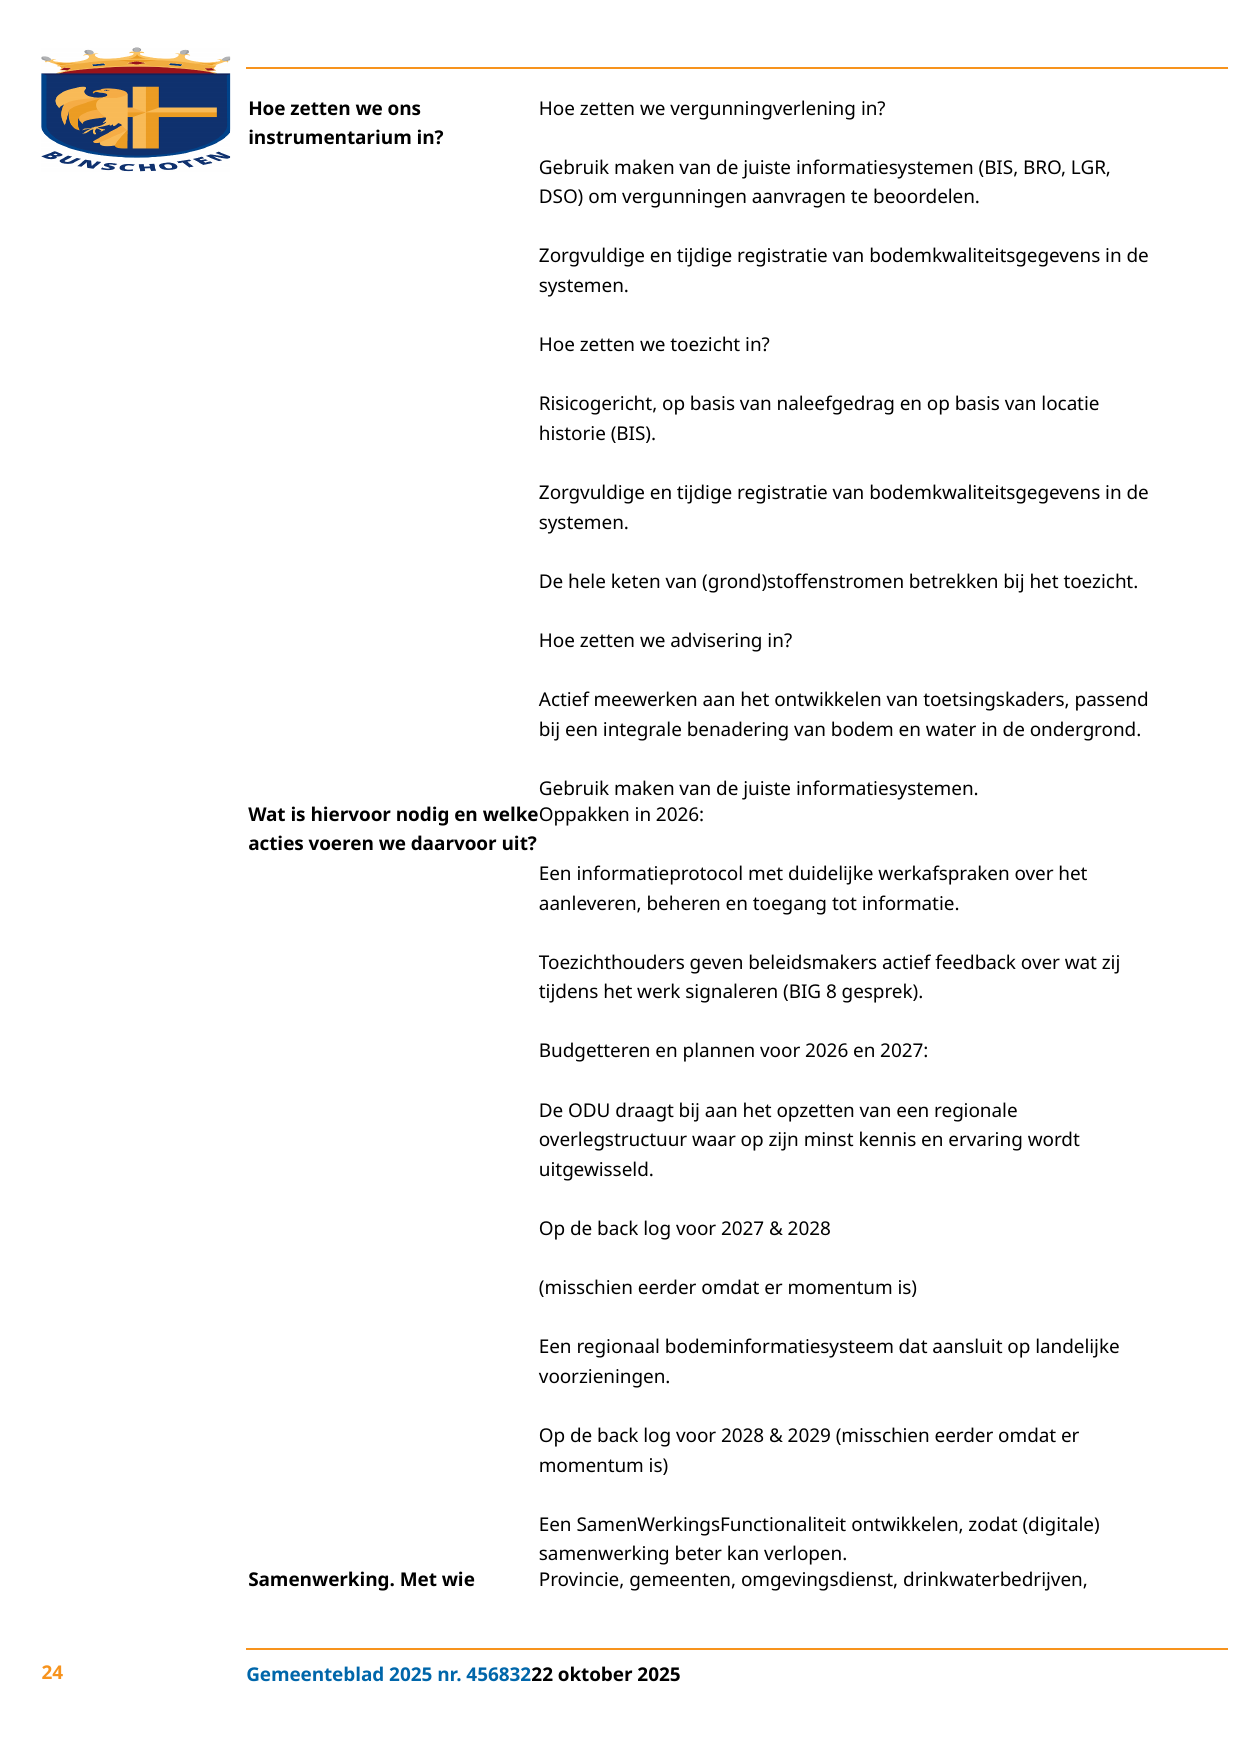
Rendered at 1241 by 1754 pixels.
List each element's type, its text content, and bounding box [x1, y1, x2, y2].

table_cell Samenwerking. Met wie [248, 1566, 539, 1592]
picture [41, 47, 231, 172]
table_cell Provincie, gemeenten, omgevingsdienst, drinkwaterbedrijven, [539, 1566, 1152, 1592]
table_cell Wat is hiervoor nodig en welke acties voeren we daarvoor uit? [248, 801, 539, 1566]
table_cell Oppakken in 2026: Een informatieprotocol met duidelijke werkafspraken over het aanleveren, beheren en toegang tot informatie. Toezichthouders geven beleidsmakers actief feedback over wat zij tijdens het werk signaleren (BIG 8 gesprek). Budgetteren en plannen voor 2026 en 2027: De ODU draagt bij aan het opzetten van een regionale overlegstructuur waar op zijn minst kennis en ervaring wordt uitgewisseld. Op de back log voor 2027 & 2028 (misschien eerder omdat er momentum is) Een regionaal bodeminformatiesysteem dat aansluit op landelijke voorzieningen. Op de back log voor 2028 & 2029 (misschien eerder omdat er momentum is) Een SamenWerkingsFunctionaliteit ontwikkelen, zodat (digitale) samenwerking beter kan verlopen. [539, 801, 1152, 1566]
table_cell Hoe zetten we ons instrumentarium in? [248, 95, 539, 801]
table_cell Hoe zetten we vergunningverlening in? Gebruik maken van de juiste informatiesystemen (BIS, BRO, LGR, DSO) om vergunningen aanvragen te beoordelen. Zorgvuldige en tijdige registratie van bodemkwaliteitsgegevens in de systemen. Hoe zetten we toezicht in? Risicogericht, op basis van naleefgedrag en op basis van locatie historie (BIS). Zorgvuldige en tijdige registratie van bodemkwaliteitsgegevens in de systemen. De hele keten van (grond)stoffenstromen betrekken bij het toezicht. Hoe zetten we advisering in? Actief meewerken aan het ontwikkelen van toetsingskaders, passend bij een integrale benadering van bodem en water in de ondergrond. Gebruik maken van de juiste informatiesystemen. [539, 95, 1152, 801]
